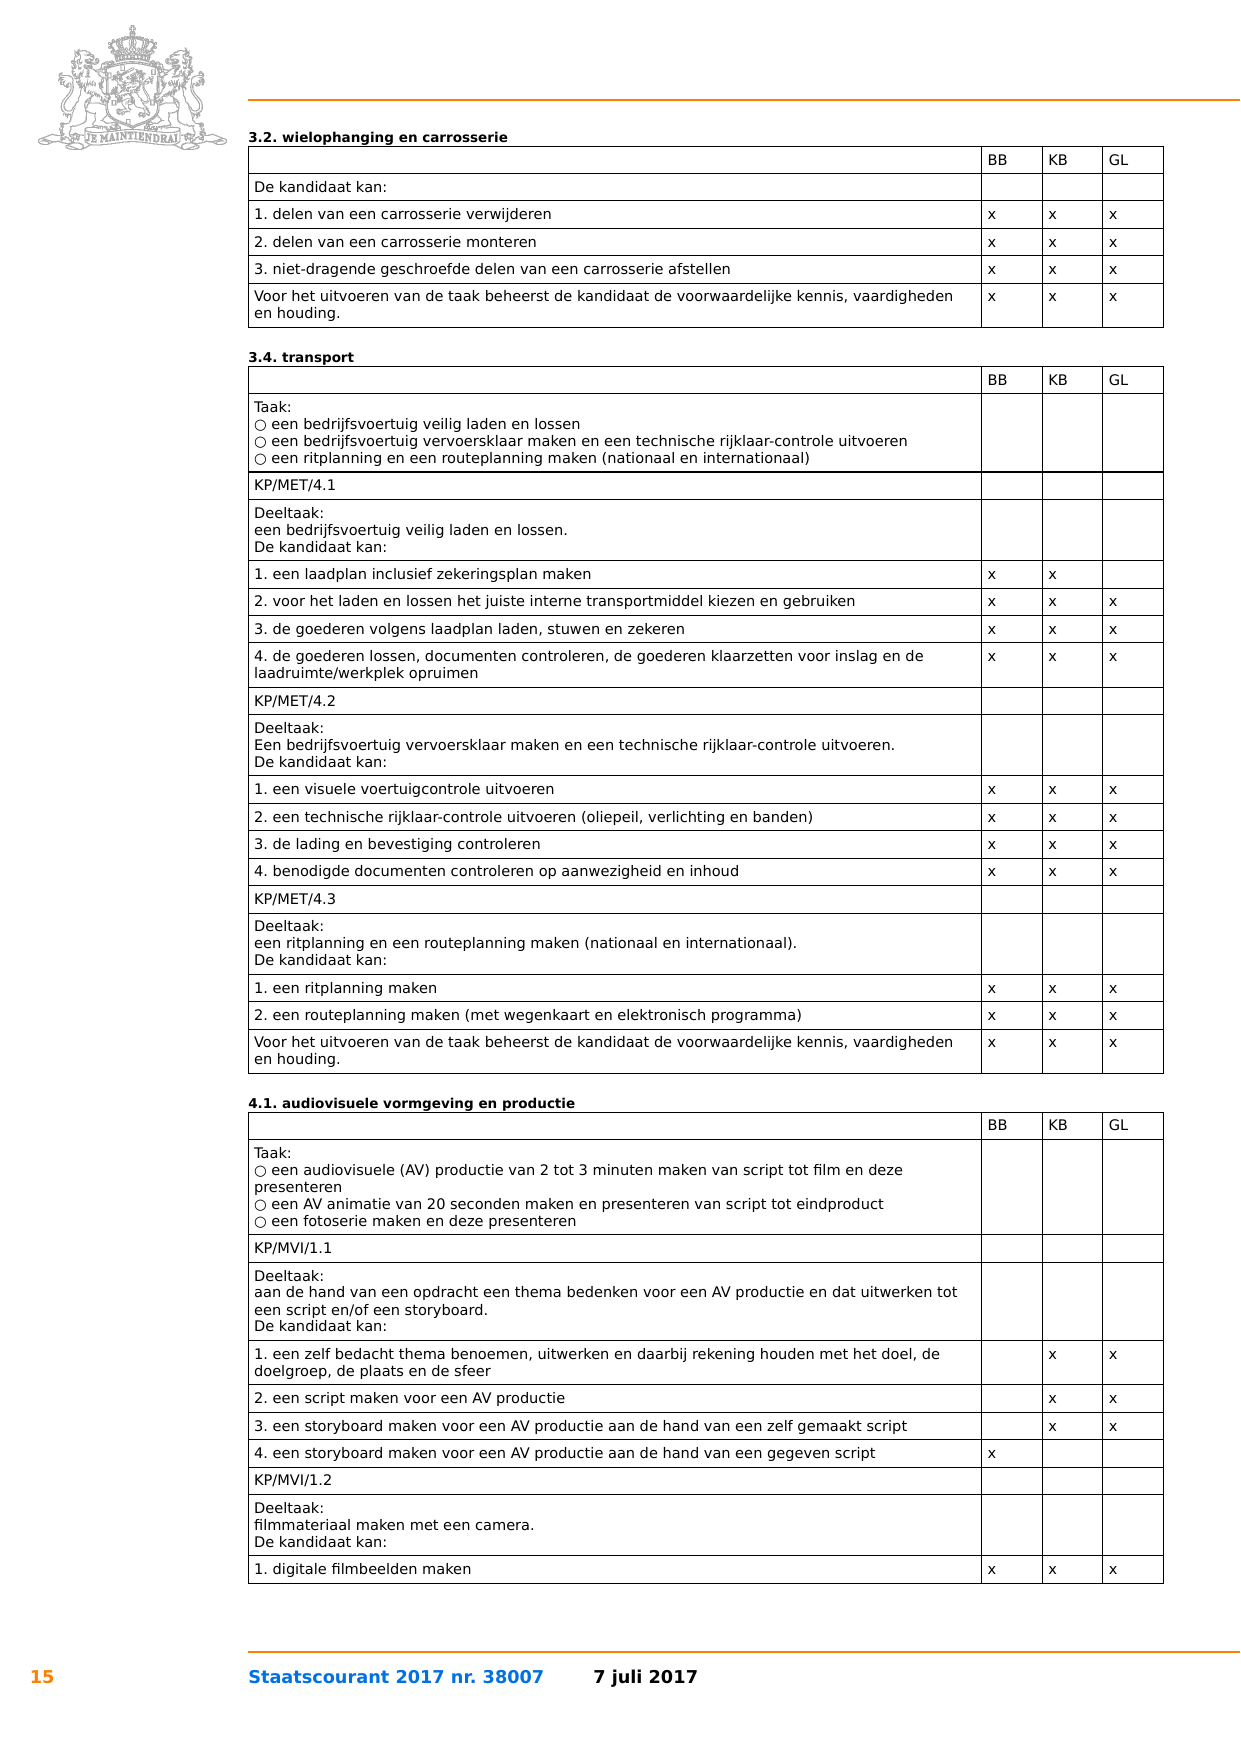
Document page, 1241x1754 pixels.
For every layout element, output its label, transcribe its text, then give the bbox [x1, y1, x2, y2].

table_cell x [1103, 776, 1163, 803]
table_cell [1103, 688, 1163, 714]
table_cell [982, 1413, 1042, 1439]
table_cell Deeltaak: een bedrijfsvoertuig veilig laden en lossen. De kandidaat kan: [249, 500, 981, 560]
table_cell [982, 1140, 1042, 1234]
table_cell x [1043, 201, 1102, 228]
table_cell x [1043, 589, 1102, 615]
table_cell Voor het uitvoeren van de taak beheerst de kandidaat de voorwaardelijke kennis, vaardigheden en houding. [249, 1030, 981, 1073]
table_cell 2. voor het laden en lossen het juiste interne transportmiddel kiezen en gebruiken [249, 589, 981, 615]
table_cell x [1103, 1030, 1163, 1073]
table_cell x [1043, 776, 1102, 803]
table_cell x [982, 256, 1042, 283]
table_cell KB [1043, 147, 1102, 173]
table_cell x [1103, 859, 1163, 885]
table_cell [982, 1385, 1042, 1412]
table_cell [982, 1468, 1042, 1494]
table_cell x [1103, 975, 1163, 1001]
table_cell [1043, 1263, 1102, 1340]
table_cell [1043, 1140, 1102, 1234]
table_cell 1. een zelf bedacht thema benoemen, uitwerken en daarbij rekening houden met het doel, de doelgroep, de plaats en de sfeer [249, 1341, 981, 1384]
table_header 3.4. transport [248, 350, 1163, 366]
table_cell x [982, 1030, 1042, 1073]
table_cell 2. delen van een carrosserie monteren [249, 229, 981, 255]
table_cell 1. delen van een carrosserie verwijderen [249, 201, 981, 228]
table_cell BB [982, 147, 1042, 173]
table_header 4.1. audiovisuele vormgeving en productie [248, 1096, 1163, 1112]
table_cell Taak: ○ een audiovisuele (AV) productie van 2 tot 3 minuten maken van script tot film en deze presenteren ○ een AV animatie van 20 seconden maken en presenteren van script tot eindproduct ○ een fotoserie maken en deze presenteren [249, 1140, 981, 1234]
table_cell x [982, 975, 1042, 1001]
table_cell x [1043, 1385, 1102, 1412]
table_cell x [982, 616, 1042, 642]
table_cell x [1043, 804, 1102, 830]
table_cell [249, 367, 981, 393]
table_cell x [1043, 1341, 1102, 1384]
table_cell 2. een technische rijklaar-controle uitvoeren (oliepeil, verlichting en banden) [249, 804, 981, 830]
table_cell [982, 886, 1042, 912]
table_cell Taak: ○ een bedrijfsvoertuig veilig laden en lossen ○ een bedrijfsvoertuig vervoersklaar maken en een technische rijklaar-controle uitvoeren ○ een ritplanning en een routeplanning maken (nationaal en internationaal) [249, 394, 981, 471]
table_cell x [982, 284, 1042, 327]
table_cell x [1103, 616, 1163, 642]
table_cell [982, 914, 1042, 974]
table_cell [982, 715, 1042, 775]
table_cell x [982, 643, 1042, 687]
table_cell [1103, 500, 1163, 560]
table_cell [1043, 1235, 1102, 1262]
table_cell x [1103, 1556, 1163, 1583]
table_cell x [1043, 1030, 1102, 1073]
table_cell [1043, 1440, 1102, 1467]
table_cell [1043, 886, 1102, 912]
table_cell [982, 1235, 1042, 1262]
table_cell De kandidaat kan: [249, 174, 981, 200]
table_cell x [982, 561, 1042, 587]
table_cell [1103, 561, 1163, 587]
table_cell [982, 688, 1042, 714]
table_cell 1. een visuele voertuigcontrole uitvoeren [249, 776, 981, 803]
table_cell 4. de goederen lossen, documenten controleren, de goederen klaarzetten voor inslag en de laadruimte/werkplek opruimen [249, 643, 981, 687]
table_cell [1043, 473, 1102, 499]
table_cell x [1043, 1556, 1102, 1583]
table_cell 1. een ritplanning maken [249, 975, 981, 1001]
table_cell x [1103, 201, 1163, 228]
table_header 3.2. wielophanging en carrosserie [248, 130, 1163, 146]
table_cell Deeltaak: filmmateriaal maken met een camera. De kandidaat kan: [249, 1495, 981, 1555]
picture [38, 25, 227, 150]
table_cell 2. een script maken voor een AV productie [249, 1385, 981, 1412]
table_cell x [1103, 643, 1163, 687]
table_cell x [982, 859, 1042, 885]
table_cell BB [982, 367, 1042, 393]
table_cell [1103, 1468, 1163, 1494]
table_cell x [1103, 1385, 1163, 1412]
table_cell KP/MVI/1.2 [249, 1468, 981, 1494]
table_cell x [1043, 643, 1102, 687]
table_cell [1043, 394, 1102, 471]
table_cell x [1103, 1413, 1163, 1439]
table_cell [1103, 174, 1163, 200]
table_cell [982, 473, 1042, 499]
table_cell x [1043, 284, 1102, 327]
table_cell [1103, 1140, 1163, 1234]
table_cell x [1103, 1341, 1163, 1384]
table_cell x [982, 776, 1042, 803]
table_cell x [982, 589, 1042, 615]
table_cell [1103, 1235, 1163, 1262]
table_cell Deeltaak: een ritplanning en een routeplanning maken (nationaal en internationaal). De kandidaat kan: [249, 914, 981, 974]
table_cell x [1043, 975, 1102, 1001]
table_cell 4. benodigde documenten controleren op aanwezigheid en inhoud [249, 859, 981, 885]
table_cell GL [1103, 367, 1163, 393]
table_cell [1043, 500, 1102, 560]
table_cell x [1043, 561, 1102, 587]
table_cell 3. de lading en bevestiging controleren [249, 831, 981, 858]
table_cell x [982, 1440, 1042, 1467]
table_cell x [982, 201, 1042, 228]
table_cell x [982, 804, 1042, 830]
table_cell x [1103, 1002, 1163, 1028]
table_cell x [1043, 1002, 1102, 1028]
table_cell [982, 1341, 1042, 1384]
table_cell KB [1043, 1113, 1102, 1139]
table_cell [1103, 394, 1163, 471]
table_cell BB [982, 1113, 1042, 1139]
table_cell x [1043, 616, 1102, 642]
table_cell x [982, 1002, 1042, 1028]
table_cell x [982, 831, 1042, 858]
table_cell x [1043, 831, 1102, 858]
table_cell [982, 394, 1042, 471]
table_cell KB [1043, 367, 1102, 393]
table_cell [982, 1495, 1042, 1555]
table_cell x [1103, 229, 1163, 255]
table_cell [1043, 1495, 1102, 1555]
table_cell KP/MET/4.2 [249, 688, 981, 714]
table_cell [1103, 1495, 1163, 1555]
table_cell [249, 147, 981, 173]
table_cell x [1103, 284, 1163, 327]
table_cell x [1103, 804, 1163, 830]
table_cell x [1103, 589, 1163, 615]
table_cell [1043, 914, 1102, 974]
table_cell 1. digitale filmbeelden maken [249, 1556, 981, 1583]
table_cell [1043, 688, 1102, 714]
table_cell x [1043, 1413, 1102, 1439]
table_cell Deeltaak: Een bedrijfsvoertuig vervoersklaar maken en een technische rijklaar-controle uitvoeren. De kandidaat kan: [249, 715, 981, 775]
table_cell [1103, 1440, 1163, 1467]
table_cell [982, 1263, 1042, 1340]
table_cell KP/MVI/1.1 [249, 1235, 981, 1262]
table_cell x [1103, 256, 1163, 283]
table_cell x [1043, 256, 1102, 283]
table_cell 3. de goederen volgens laadplan laden, stuwen en zekeren [249, 616, 981, 642]
table_cell GL [1103, 1113, 1163, 1139]
table_cell KP/MET/4.3 [249, 886, 981, 912]
table_cell GL [1103, 147, 1163, 173]
table_cell Voor het uitvoeren van de taak beheerst de kandidaat de voorwaardelijke kennis, vaardigheden en houding. [249, 284, 981, 327]
table_cell [982, 500, 1042, 560]
table_cell x [1043, 229, 1102, 255]
table_cell [249, 1113, 981, 1139]
table_cell [1103, 715, 1163, 775]
table_cell KP/MET/4.1 [249, 473, 981, 499]
table_cell [1043, 174, 1102, 200]
table_cell [1103, 473, 1163, 499]
table_cell 4. een storyboard maken voor een AV productie aan de hand van een gegeven script [249, 1440, 981, 1467]
table_cell 2. een routeplanning maken (met wegenkaart en elektronisch programma) [249, 1002, 981, 1028]
table_cell x [982, 1556, 1042, 1583]
table_cell x [982, 229, 1042, 255]
table_cell 3. niet-dragende geschroefde delen van een carrosserie afstellen [249, 256, 981, 283]
table_cell [1103, 1263, 1163, 1340]
table_cell x [1103, 831, 1163, 858]
table_cell [1043, 1468, 1102, 1494]
table_cell 3. een storyboard maken voor een AV productie aan de hand van een zelf gemaakt script [249, 1413, 981, 1439]
table_cell 1. een laadplan inclusief zekeringsplan maken [249, 561, 981, 587]
table_cell [1103, 914, 1163, 974]
table_cell [1103, 886, 1163, 912]
table_cell Deeltaak: aan de hand van een opdracht een thema bedenken voor een AV productie en dat uitwerken tot een script en/of een storyboard. De kandidaat kan: [249, 1263, 981, 1340]
table_cell x [1043, 859, 1102, 885]
table_cell [982, 174, 1042, 200]
table_cell [1043, 715, 1102, 775]
